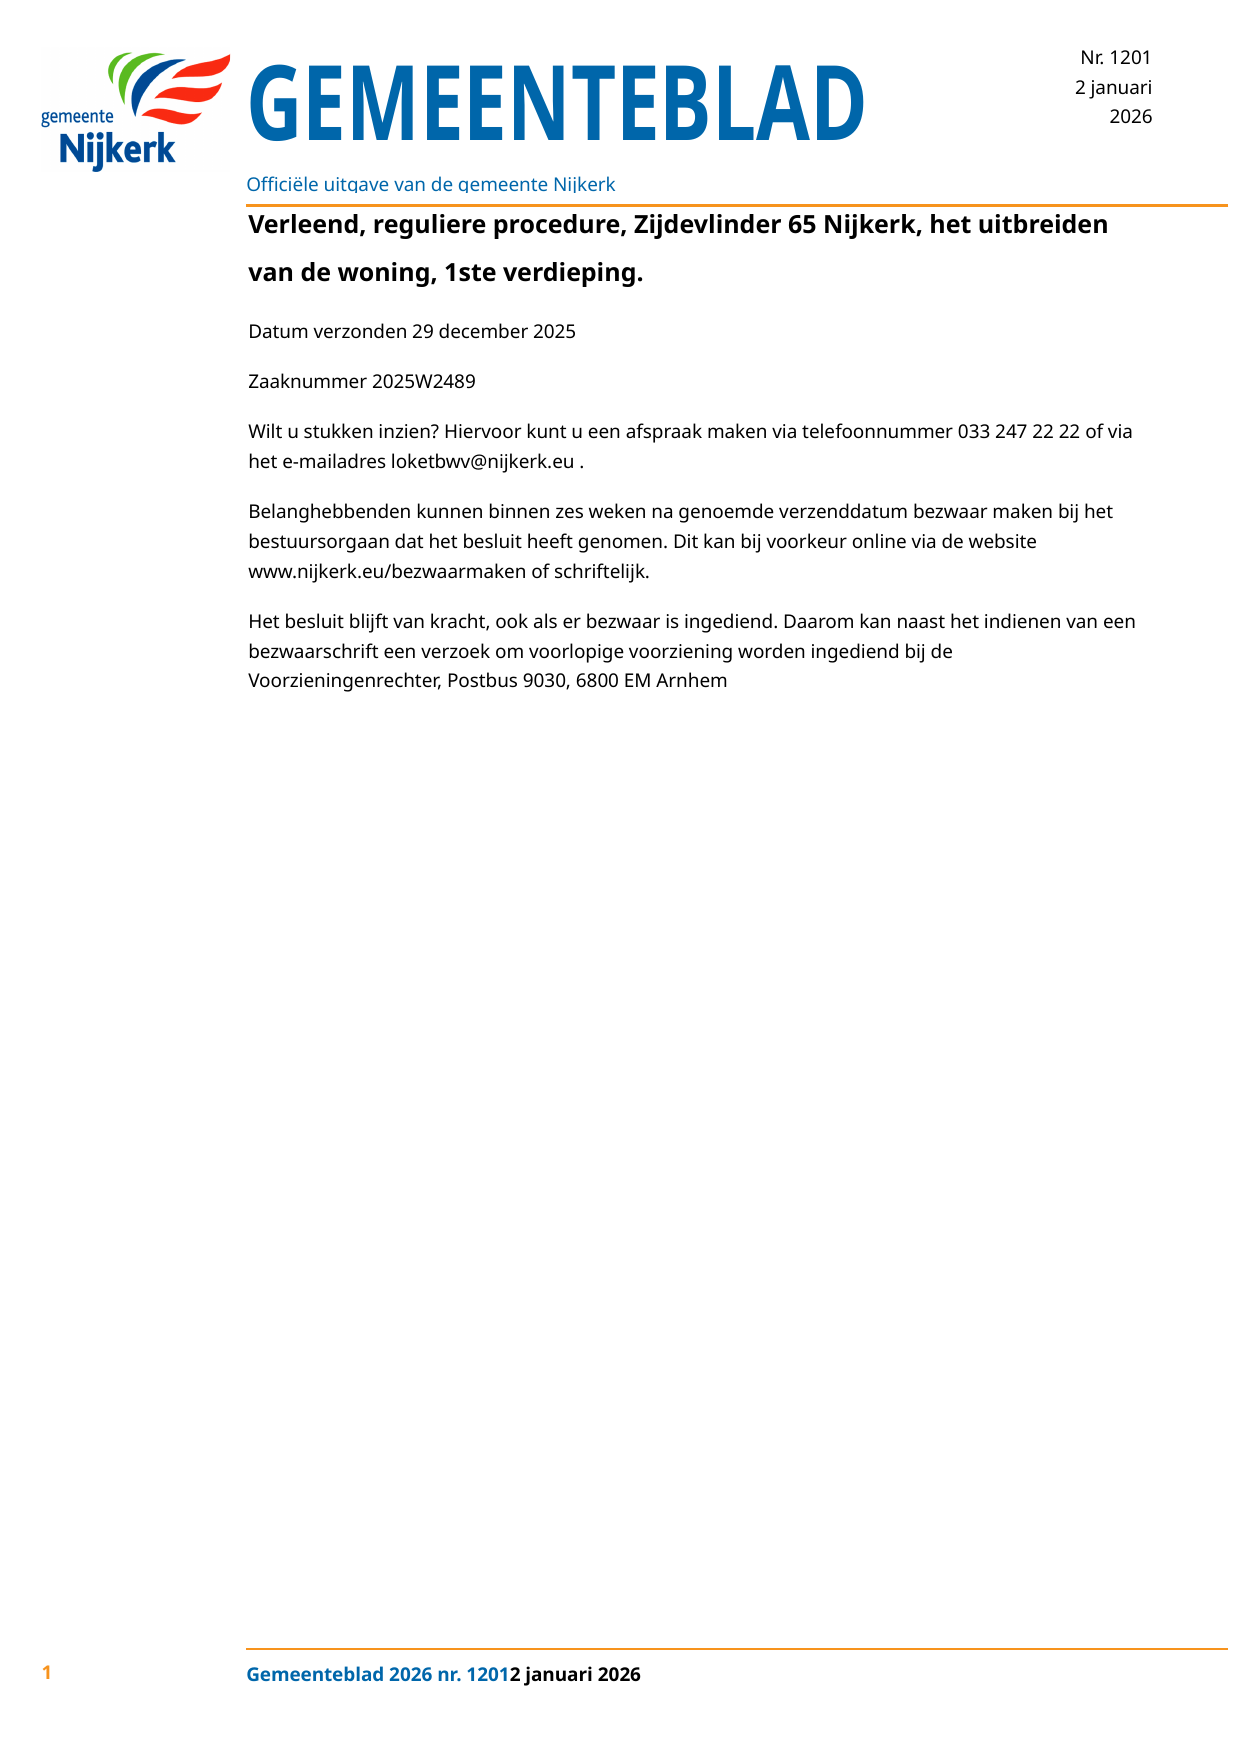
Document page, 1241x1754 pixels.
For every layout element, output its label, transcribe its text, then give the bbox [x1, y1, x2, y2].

text Wilt u stukken inzien? Hiervoor kunt u een afspraak maken via telefoonnummer 033 247 22 22 of via het e-mailadres loketbwv@nijkerk.eu . [248, 419, 1152, 474]
text Verleend, reguliere procedure, Zijdevlinder 65 Nijkerk, het uitbreiden van de woning, 1ste verdieping. [248, 207, 1152, 288]
text Belanghebbenden kunnen binnen zes weken na genoemde verzenddatum bezwaar maken bij het bestuursorgaan dat het besluit heeft genomen. Dit kan bij voorkeur online via de website www.nijkerk.eu/bezwaarmaken of schriftelijk. [248, 499, 1152, 584]
text Datum verzonden 29 december 2025 [248, 318, 1152, 344]
picture [41, 47, 231, 172]
text Het besluit blijft van kracht, ook als er bezwaar is ingediend. Daarom kan naast het indienen van een bezwaarschrift een verzoek om voorlopige voorziening worden ingediend bij de Voorzieningenrechter, Postbus 9030, 6800 EM Arnhem [248, 608, 1152, 693]
text Zaaknummer 2025W2489 [248, 368, 1152, 394]
